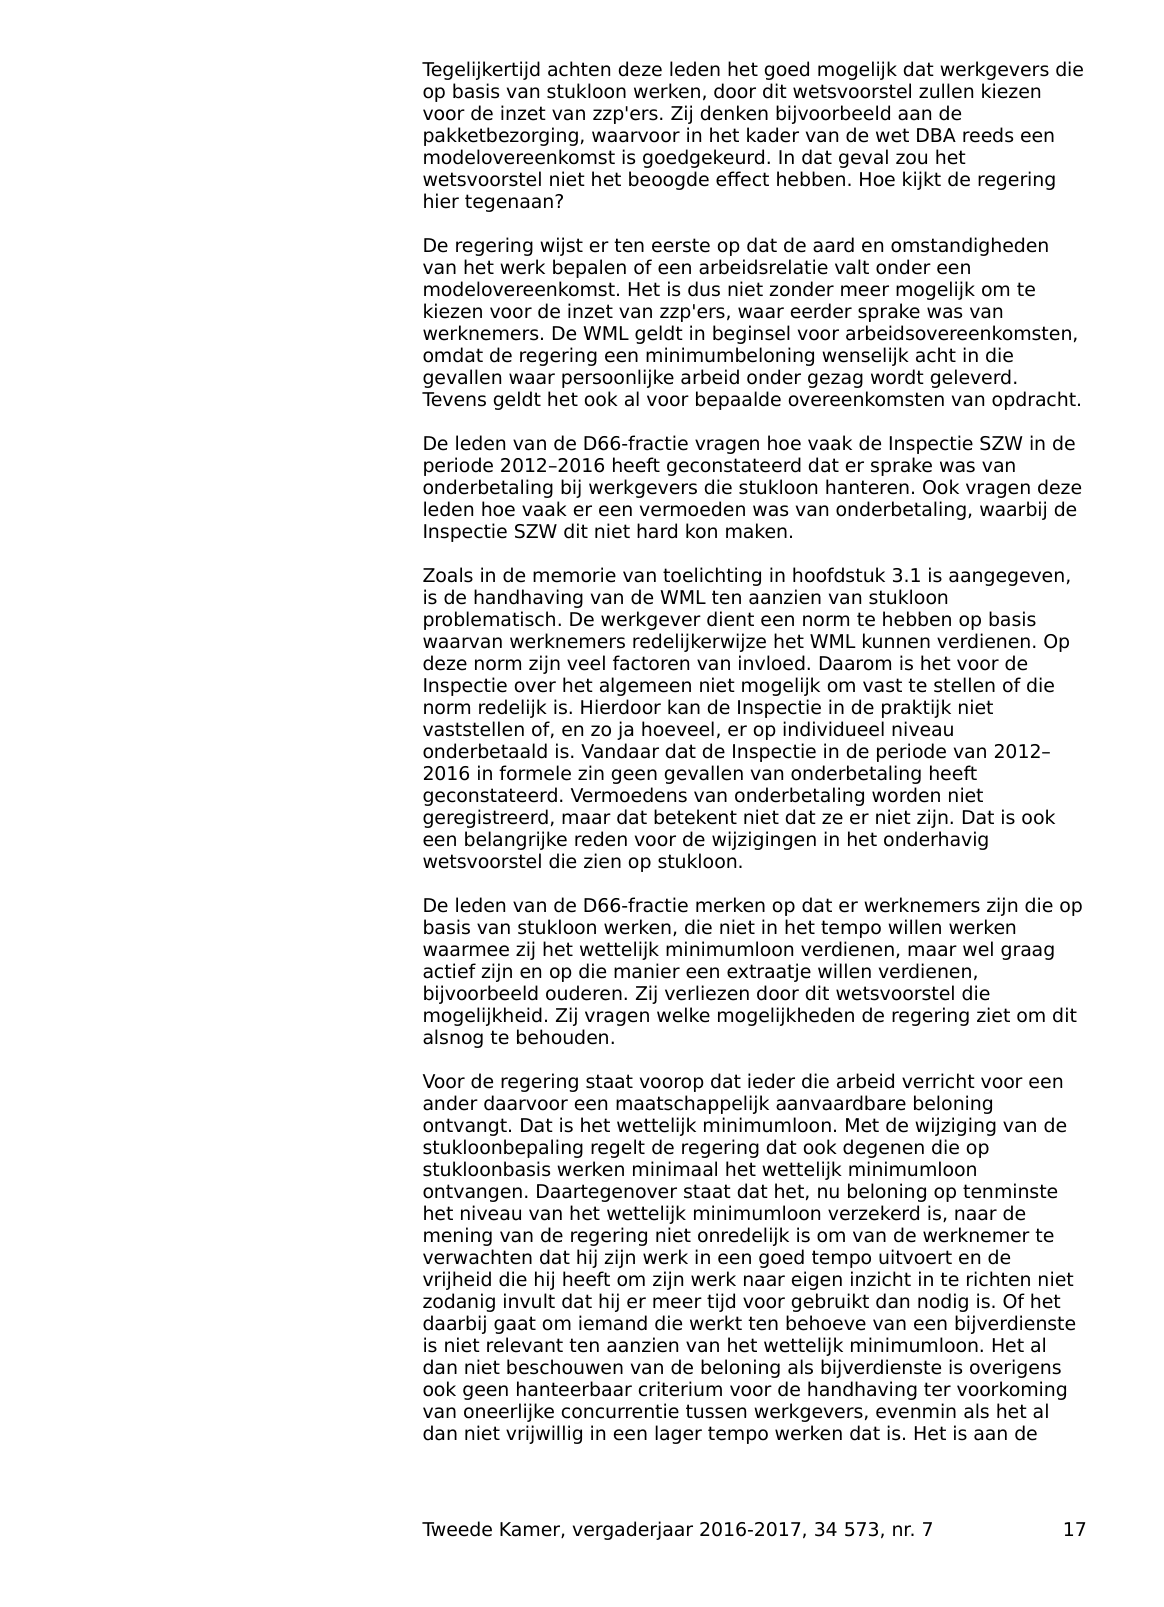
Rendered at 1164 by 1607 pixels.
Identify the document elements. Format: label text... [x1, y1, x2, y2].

text Zoals in de memorie van toelichting in hoofdstuk 3.1 is aangegeven, is de handhaving van de WML ten aanzien van stukloon problematisch. De werkgever dient een norm te hebben op basis waarvan werknemers redelijkerwijze het WML kunnen verdienen. Op deze norm zijn veel factoren van invloed. Daarom is het voor de Inspectie over het algemeen niet mogelijk om vast te stellen of die norm redelijk is. Hierdoor kan de Inspectie in de praktijk niet vaststellen of, en zo ja hoeveel, er op individueel niveau onderbetaald is. Vandaar dat de Inspectie in de periode van 2012–2016 in formele zin geen gevallen van onderbetaling heeft geconstateerd. Vermoedens van onderbetaling worden niet geregistreerd, maar dat betekent niet dat ze er niet zijn. Dat is ook een belangrijke reden voor de wijzigingen in het onderhavig wetsvoorstel die zien op stukloon. [422, 565, 1087, 873]
text De leden van de D66-fractie vragen hoe vaak de Inspectie SZW in de periode 2012–2016 heeft geconstateerd dat er sprake was van onderbetaling bij werkgevers die stukloon hanteren. Ook vragen deze leden hoe vaak er een vermoeden was van onderbetaling, waarbij de Inspectie SZW dit niet hard kon maken. [422, 433, 1087, 543]
text Tegelijkertijd achten deze leden het goed mogelijk dat werkgevers die op basis van stukloon werken, door dit wetsvoorstel zullen kiezen voor de inzet van zzp'ers. Zij denken bijvoorbeeld aan de pakketbezorging, waarvoor in het kader van de wet DBA reeds een modelovereenkomst is goedgekeurd. In dat geval zou het wetsvoorstel niet het beoogde effect hebben. Hoe kijkt de regering hier tegenaan? [422, 59, 1087, 213]
text De leden van de D66-fractie merken op dat er werknemers zijn die op basis van stukloon werken, die niet in het tempo willen werken waarmee zij het wettelijk minimumloon verdienen, maar wel graag actief zijn en op die manier een extraatje willen verdienen, bijvoorbeeld ouderen. Zij verliezen door dit wetsvoorstel die mogelijkheid. Zij vragen welke mogelijkheden de regering ziet om dit alsnog te behouden. [422, 895, 1087, 1049]
text De regering wijst er ten eerste op dat de aard en omstandigheden van het werk bepalen of een arbeidsrelatie valt onder een modelovereenkomst. Het is dus niet zonder meer mogelijk om te kiezen voor de inzet van zzp'ers, waar eerder sprake was van werknemers. De WML geldt in beginsel voor arbeidsovereenkomsten, omdat de regering een minimumbeloning wenselijk acht in die gevallen waar persoonlijke arbeid onder gezag wordt geleverd. Tevens geldt het ook al voor bepaalde overeenkomsten van opdracht. [422, 235, 1087, 411]
text Voor de regering staat voorop dat ieder die arbeid verricht voor een ander daarvoor een maatschappelijk aanvaardbare beloning ontvangt. Dat is het wettelijk minimumloon. Met de wijziging van de stukloonbepaling regelt de regering dat ook degenen die op stukloonbasis werken minimaal het wettelijk minimumloon ontvangen. Daartegenover staat dat het, nu beloning op tenminste het niveau van het wettelijk minimumloon verzekerd is, naar de mening van de regering niet onredelijk is om van de werknemer te verwachten dat hij zijn werk in een goed tempo uitvoert en de vrijheid die hij heeft om zijn werk naar eigen inzicht in te richten niet zodanig invult dat hij er meer tijd voor gebruikt dan nodig is. Of het daarbij gaat om iemand die werkt ten behoeve van een bijverdienste is niet relevant ten aanzien van het wettelijk minimumloon. Het al dan niet beschouwen van de beloning als bijverdienste is overigens ook geen hanteerbaar criterium voor de handhaving ter voorkoming van oneerlijke concurrentie tussen werkgevers, evenmin als het al dan niet vrijwillig in een lager tempo werken dat is. Het is aan de [422, 1071, 1087, 1445]
